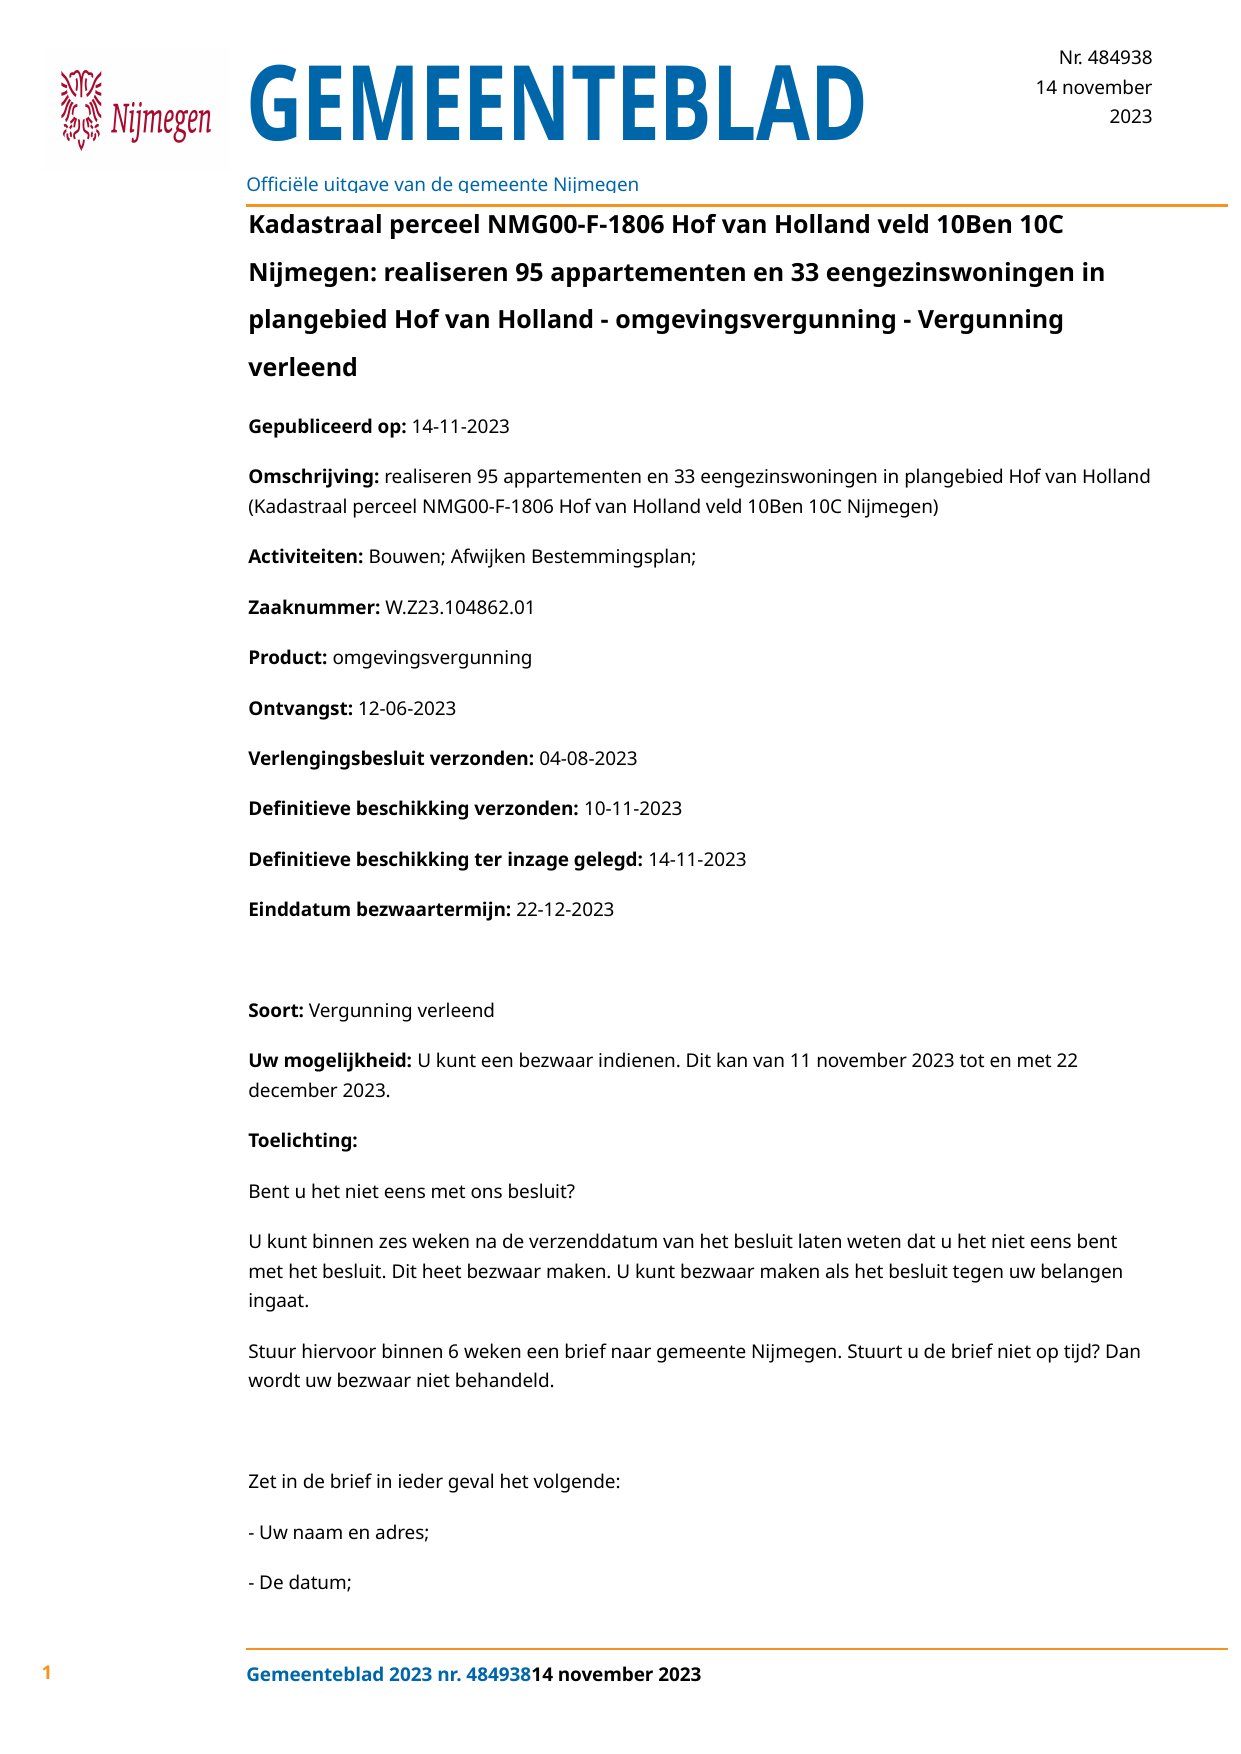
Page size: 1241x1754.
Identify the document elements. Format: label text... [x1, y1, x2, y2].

text - Uw naam en adres; [248, 1519, 1152, 1545]
text Gepubliceerd op: 14-11-2023 [248, 413, 1152, 439]
text Definitieve beschikking ter inzage gelegd: 14-11-2023 [248, 846, 1152, 872]
text Verlengingsbesluit verzonden: 04-08-2023 [248, 745, 1152, 771]
text Omschrijving: realiseren 95 appartementen en 33 eengezinswoningen in plangebied Hof van Holland (Kadastraal perceel NMG00-F-1806 Hof van Holland veld 10Ben 10C Nijmegen) [248, 463, 1152, 519]
text Product: omgevingsvergunning [248, 644, 1152, 670]
text Zet in de brief in ieder geval het volgende: [248, 1468, 1152, 1494]
text Ontvangst: 12-06-2023 [248, 695, 1152, 721]
text Activiteiten: Bouwen; Afwijken Bestemmingsplan; [248, 543, 1152, 569]
text Soort: Vergunning verleend [248, 997, 1152, 1023]
text Definitieve beschikking verzonden: 10-11-2023 [248, 796, 1152, 821]
text Stuur hiervoor binnen 6 weken een brief naar gemeente Nijmegen. Stuurt u de brief niet op tijd? Dan wordt uw bezwaar niet behandeld. [248, 1338, 1152, 1393]
text Kadastraal perceel NMG00-F-1806 Hof van Holland veld 10Ben 10C Nijmegen: realiseren 95 appartementen en 33 eengezinswoningen in plangebied Hof van Holland - omgevingsvergunning - Vergunning verleend [248, 207, 1152, 384]
text Bent u het niet eens met ons besluit? [248, 1178, 1152, 1204]
picture [41, 47, 231, 172]
text Zaaknummer: W.Z23.104862.01 [248, 594, 1152, 620]
text U kunt binnen zes weken na de verzenddatum van het besluit laten weten dat u het niet eens bent met het besluit. Dit heet bezwaar maken. U kunt bezwaar maken als het besluit tegen uw belangen ingaat. [248, 1228, 1152, 1313]
text Uw mogelijkheid: U kunt een bezwaar indienen. Dit kan van 11 november 2023 tot en met 22 december 2023. [248, 1048, 1152, 1103]
text Einddatum bezwaartermijn: 22-12-2023 [248, 896, 1152, 922]
text Toelichting: [248, 1128, 1152, 1153]
text - De datum; [248, 1569, 1152, 1595]
